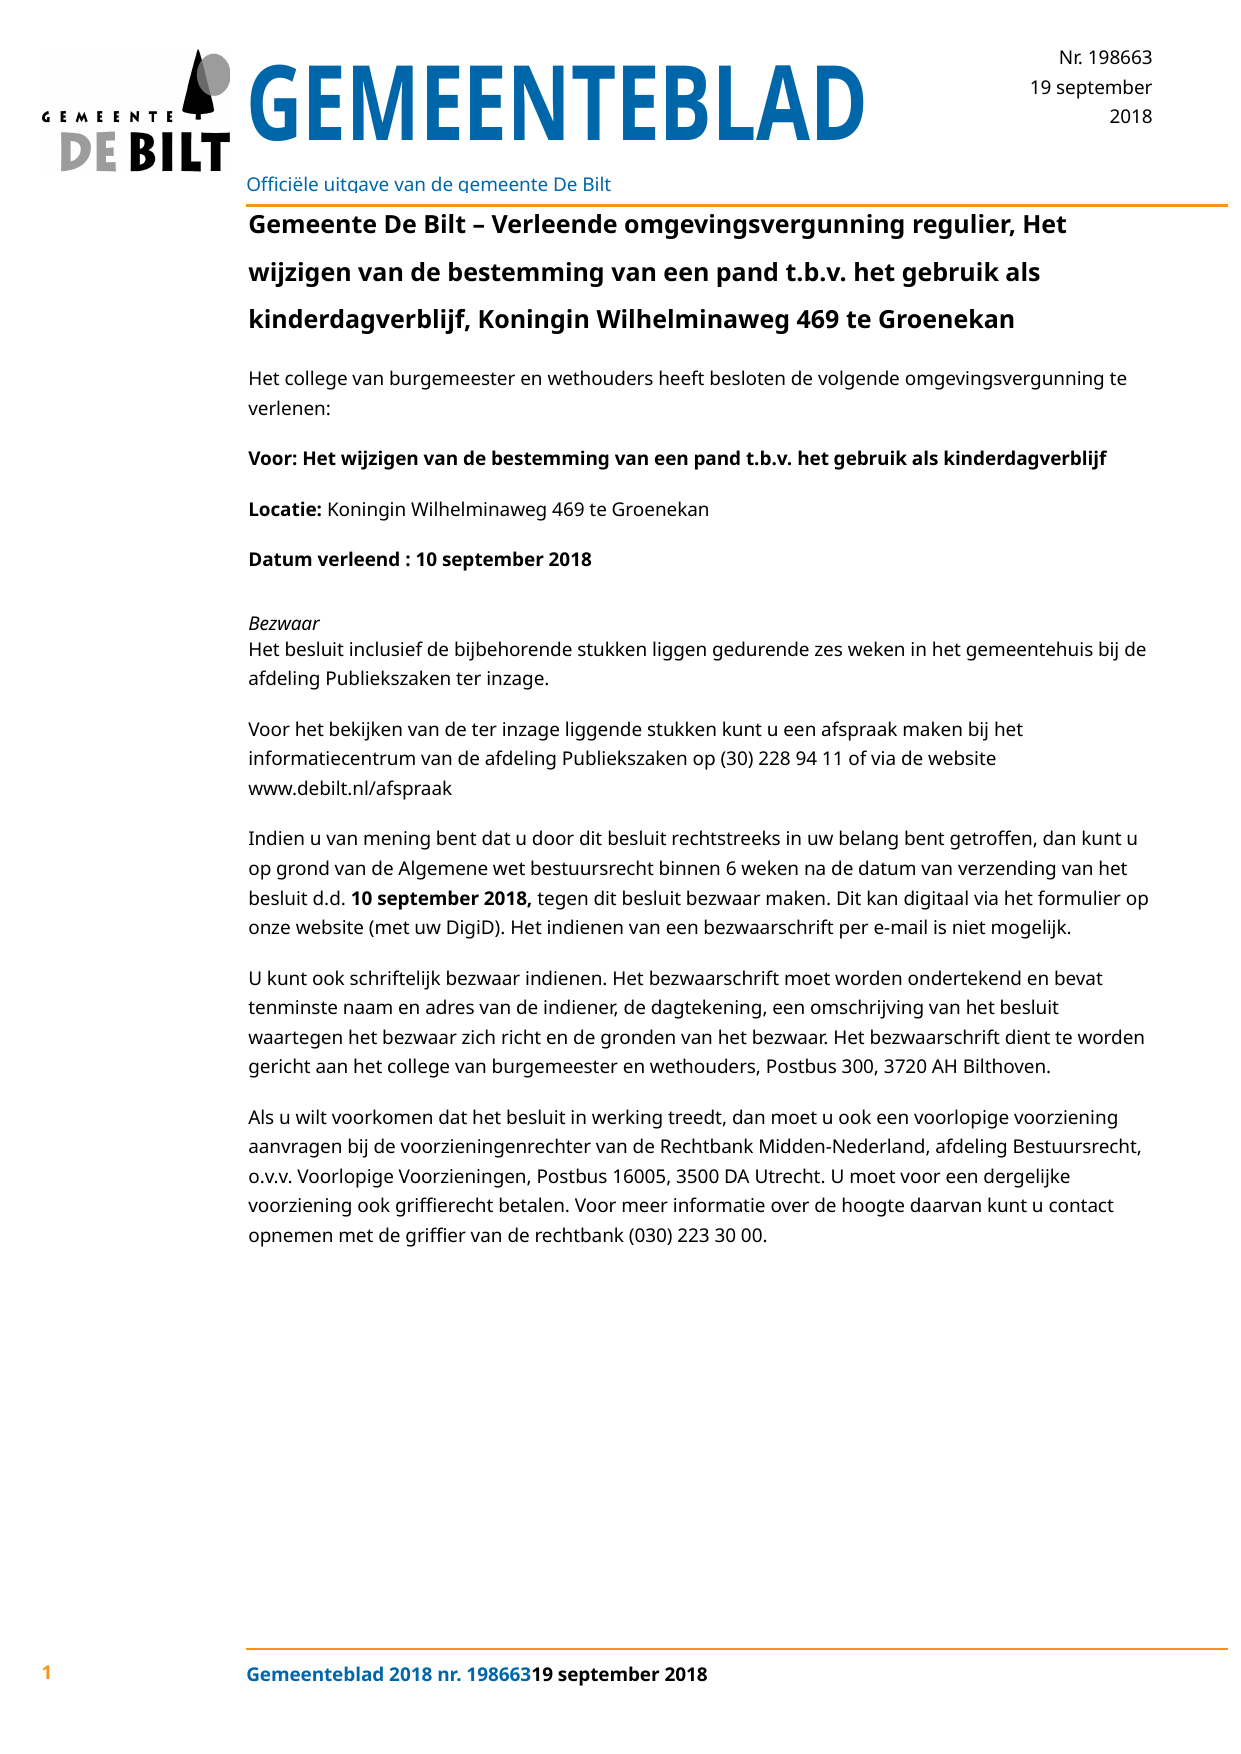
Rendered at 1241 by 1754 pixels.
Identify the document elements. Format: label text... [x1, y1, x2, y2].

text Locatie: Koningin Wilhelminaweg 469 te Groenekan [248, 496, 1152, 522]
text Datum verleend : 10 september 2018 [248, 546, 1152, 572]
text Het besluit inclusief de bijbehorende stukken liggen gedurende zes weken in het gemeentehuis bij de afdeling Publiekszaken ter inzage. [248, 636, 1152, 691]
text Voor het bekijken van de ter inzage liggende stukken kunt u een afspraak maken bij het informatiecentrum van de afdeling Publiekszaken op (30) 228 94 11 of via de website www.debilt.nl/afspraak [248, 716, 1152, 801]
text Het college van burgemeester en wethouders heeft besloten de volgende omgevingsvergunning te verlenen: [248, 366, 1152, 421]
picture [41, 47, 231, 172]
text Voor: Het wijzigen van de bestemming van een pand t.b.v. het gebruik als kinderdagverblijf [248, 446, 1152, 471]
text Als u wilt voorkomen dat het besluit in werking treedt, dan moet u ook een voorlopige voorziening aanvragen bij de voorzieningenrechter van de Rechtbank Midden-Nederland, afdeling Bestuursrecht, o.v.v. Voorlopige Voorzieningen, Postbus 16005, 3500 DA Utrecht. U moet voor een dergelijke voorziening ook griffierecht betalen. Voor meer informatie over de hoogte daarvan kunt u contact opnemen met de griffier van de rechtbank (030) 223 30 00. [248, 1104, 1152, 1248]
text Indien u van mening bent dat u door dit besluit rechtstreeks in uw belang bent getroffen, dan kunt u op grond van de Algemene wet bestuursrecht binnen 6 weken na de datum van verzending van het besluit d.d. 10 september 2018, tegen dit besluit bezwaar maken. Dit kan digitaal via het formulier op onze website (met uw DigiD). Het indienen van een bezwaarschrift per e-mail is niet mogelijk. [248, 826, 1152, 940]
text Bezwaar [248, 610, 1152, 636]
text Gemeente De Bilt – Verleende omgevingsvergunning regulier, Het wijzigen van de bestemming van een pand t.b.v. het gebruik als kinderdagverblijf, Koningin Wilhelminaweg 469 te Groenekan [248, 207, 1152, 336]
text U kunt ook schriftelijk bezwaar indienen. Het bezwaarschrift moet worden ondertekend en bevat tenminste naam en adres van de indiener, de dagtekening, een omschrijving van het besluit waartegen het bezwaar zich richt en de gronden van het bezwaar. Het bezwaarschrift dient te worden gericht aan het college van burgemeester en wethouders, Postbus 300, 3720 AH Bilthoven. [248, 965, 1152, 1079]
